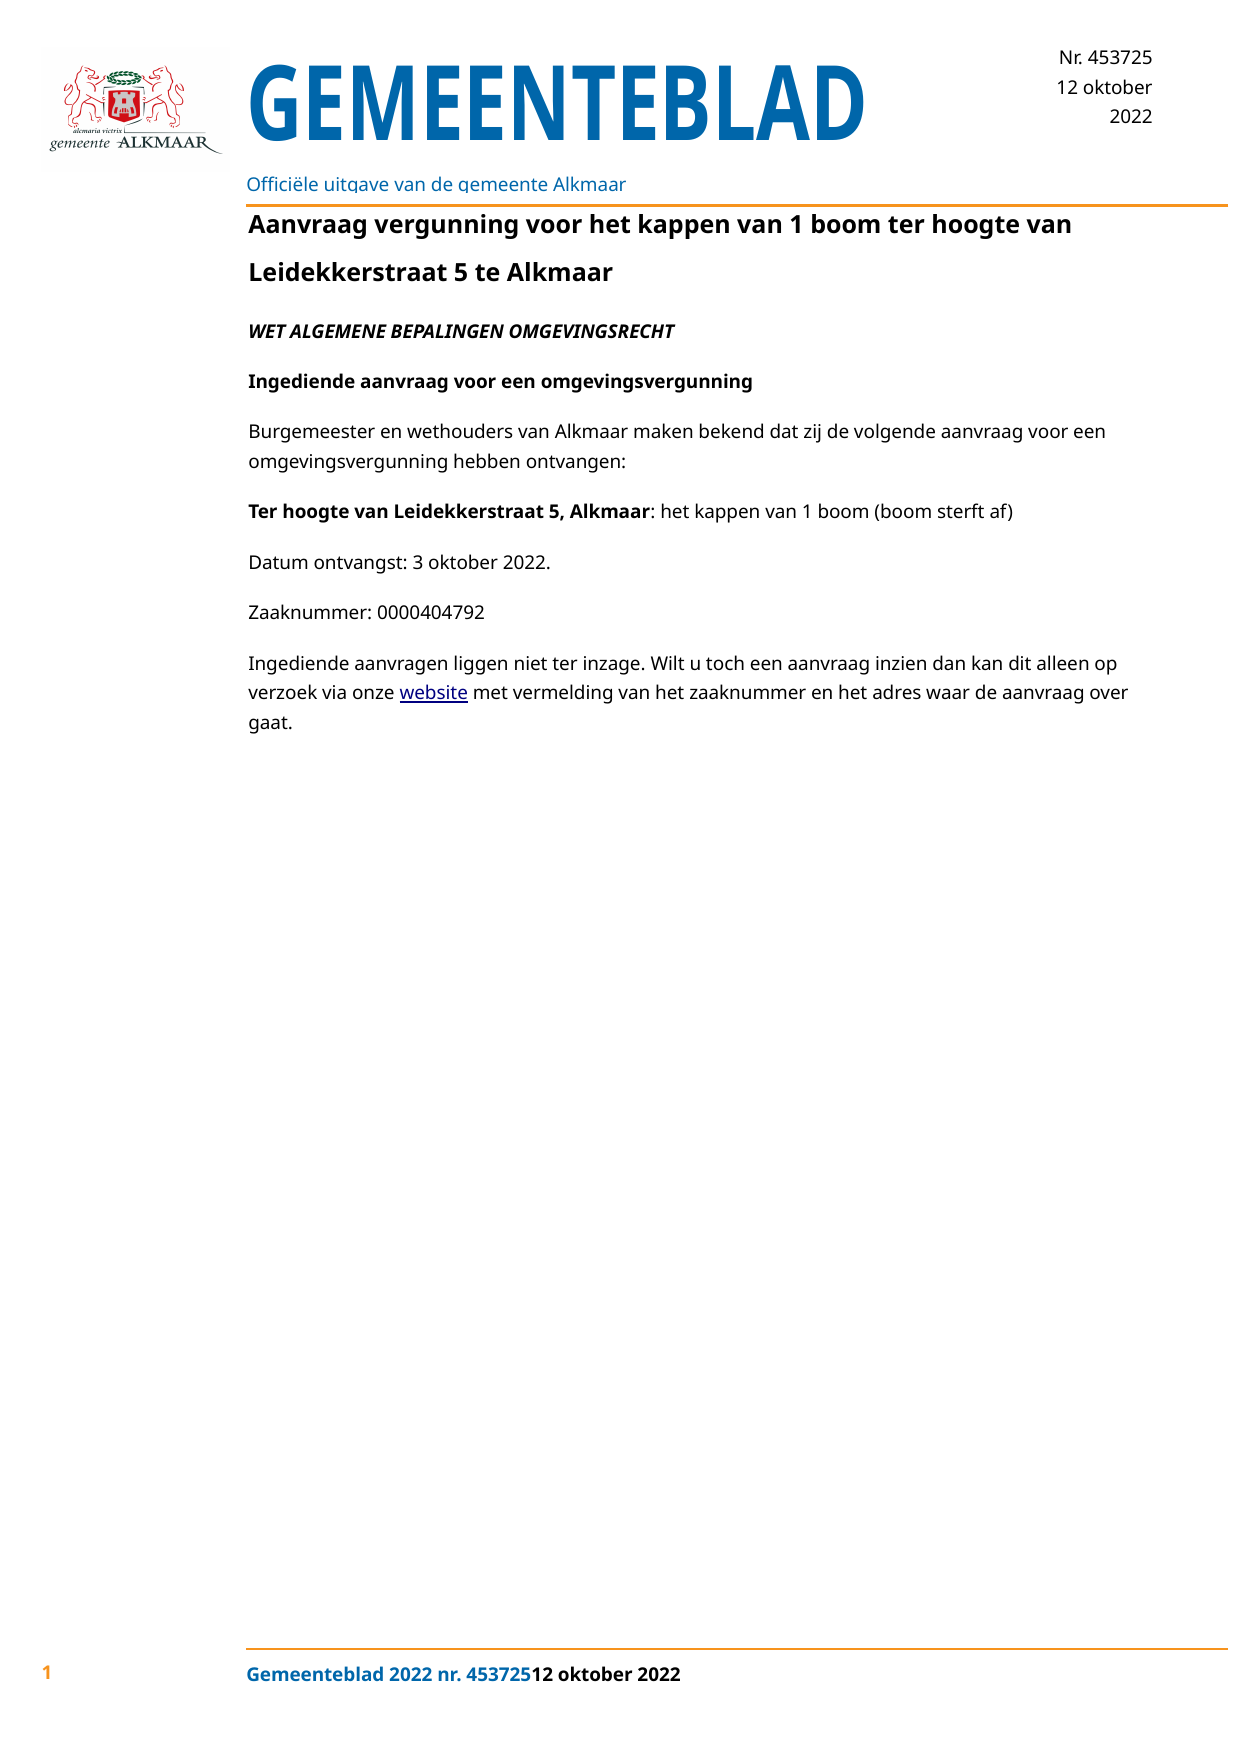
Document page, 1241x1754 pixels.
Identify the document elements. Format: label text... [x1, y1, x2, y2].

text Ter hoogte van Leidekkerstraat 5, Alkmaar: het kappen van 1 boom (boom sterft af) [248, 499, 1152, 524]
text Aanvraag vergunning voor het kappen van 1 boom ter hoogte van Leidekkerstraat 5 te Alkmaar [248, 207, 1152, 288]
picture [41, 47, 231, 172]
text Burgemeester en wethouders van Alkmaar maken bekend dat zij de volgende aanvraag voor een omgevingsvergunning hebben ontvangen: [248, 419, 1152, 474]
text Zaaknummer: 0000404792 [248, 599, 1152, 625]
text Ingediende aanvraag voor een omgevingsvergunning [248, 368, 1152, 394]
text Datum ontvangst: 3 oktober 2022. [248, 549, 1152, 575]
text Ingediende aanvragen liggen niet ter inzage. Wilt u toch een aanvraag inzien dan kan dit alleen op verzoek via onze website met vermelding van het zaaknummer en het adres waar de aanvraag over gaat. [248, 650, 1152, 735]
text WET ALGEMENE BEPALINGEN OMGEVINGSRECHT [248, 318, 1152, 344]
